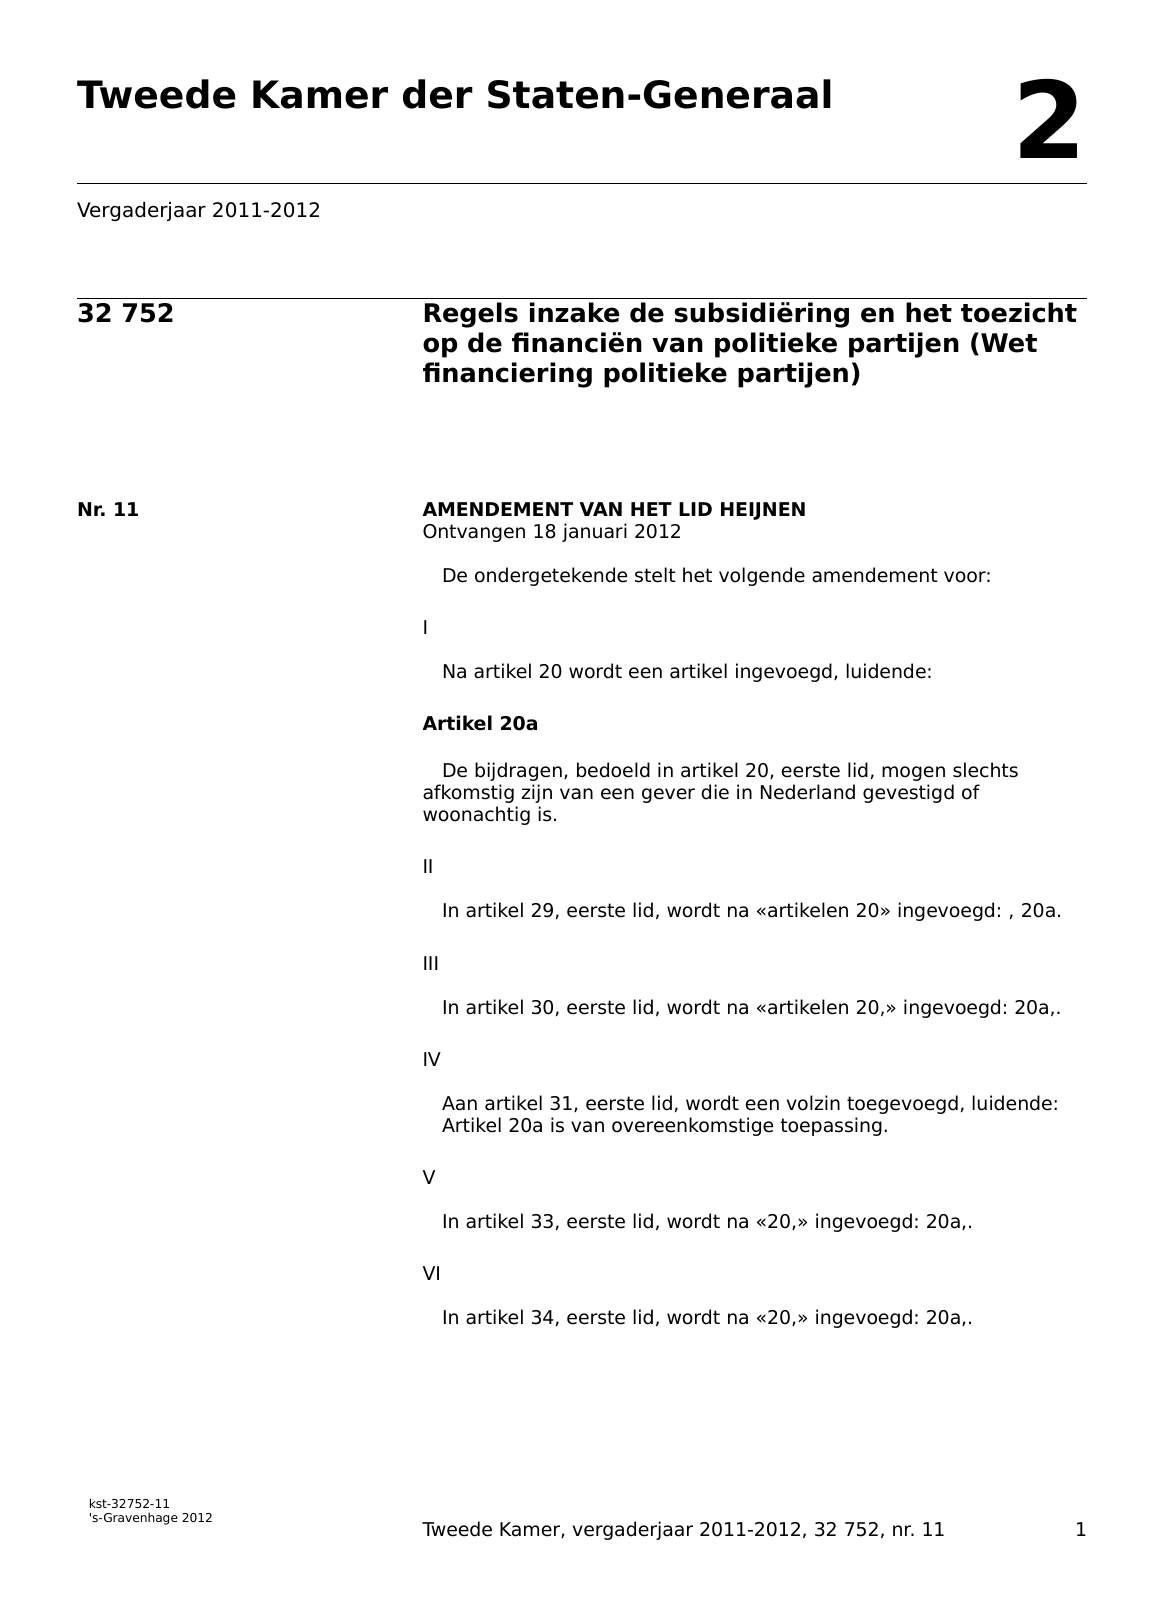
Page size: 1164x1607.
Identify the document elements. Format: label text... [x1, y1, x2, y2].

subtitle II [422, 856, 1087, 878]
text kst-32752-11 [88, 1497, 323, 1511]
subtitle VI [422, 1263, 1087, 1285]
text Aan artikel 31, eerste lid, wordt een volzin toegevoegd, luidende: [422, 1093, 1087, 1115]
subtitle IV [422, 1048, 1087, 1071]
table_header 2 [886, 59, 1087, 183]
text Ontvangen 18 januari 2012 [422, 521, 1087, 543]
subtitle I [422, 617, 1087, 639]
text Na artikel 20 wordt een artikel ingevoegd, luidende: [422, 661, 1087, 683]
subtitle Nr. 11 AMENDEMENT VAN HET LID HEIJNEN [77, 499, 1087, 521]
text In artikel 29, eerste lid, wordt na «artikelen 20» ingevoegd: , 20a. [422, 900, 1087, 922]
subtitle 32 752 Regels inzake de subsidiëring en het toezicht op de financiën van politieke partijen (Wet financiering politieke partijen) [77, 299, 1087, 388]
subtitle III [422, 952, 1087, 974]
text In artikel 30, eerste lid, wordt na «artikelen 20,» ingevoegd: 20a,. [422, 997, 1087, 1018]
text In artikel 34, eerste lid, wordt na «20,» ingevoegd: 20a,. [422, 1307, 1087, 1329]
subtitle V [422, 1167, 1087, 1189]
text 's-Gravenhage 2012 [88, 1511, 323, 1525]
text In artikel 33, eerste lid, wordt na «20,» ingevoegd: 20a,. [422, 1211, 1087, 1233]
subtitle Artikel 20a [422, 713, 1087, 735]
text Artikel 20a is van overeenkomstige toepassing. [422, 1115, 1087, 1137]
table_cell Vergaderjaar 2011-2012 [77, 184, 1087, 298]
table_header Tweede Kamer der Staten-Generaal [77, 59, 886, 183]
text De bijdragen, bedoeld in artikel 20, eerste lid, mogen slechts afkomstig zijn van een gever die in Nederland gevestigd of woonachtig is. [422, 760, 1087, 826]
text De ondergetekende stelt het volgende amendement voor: [422, 565, 1087, 587]
